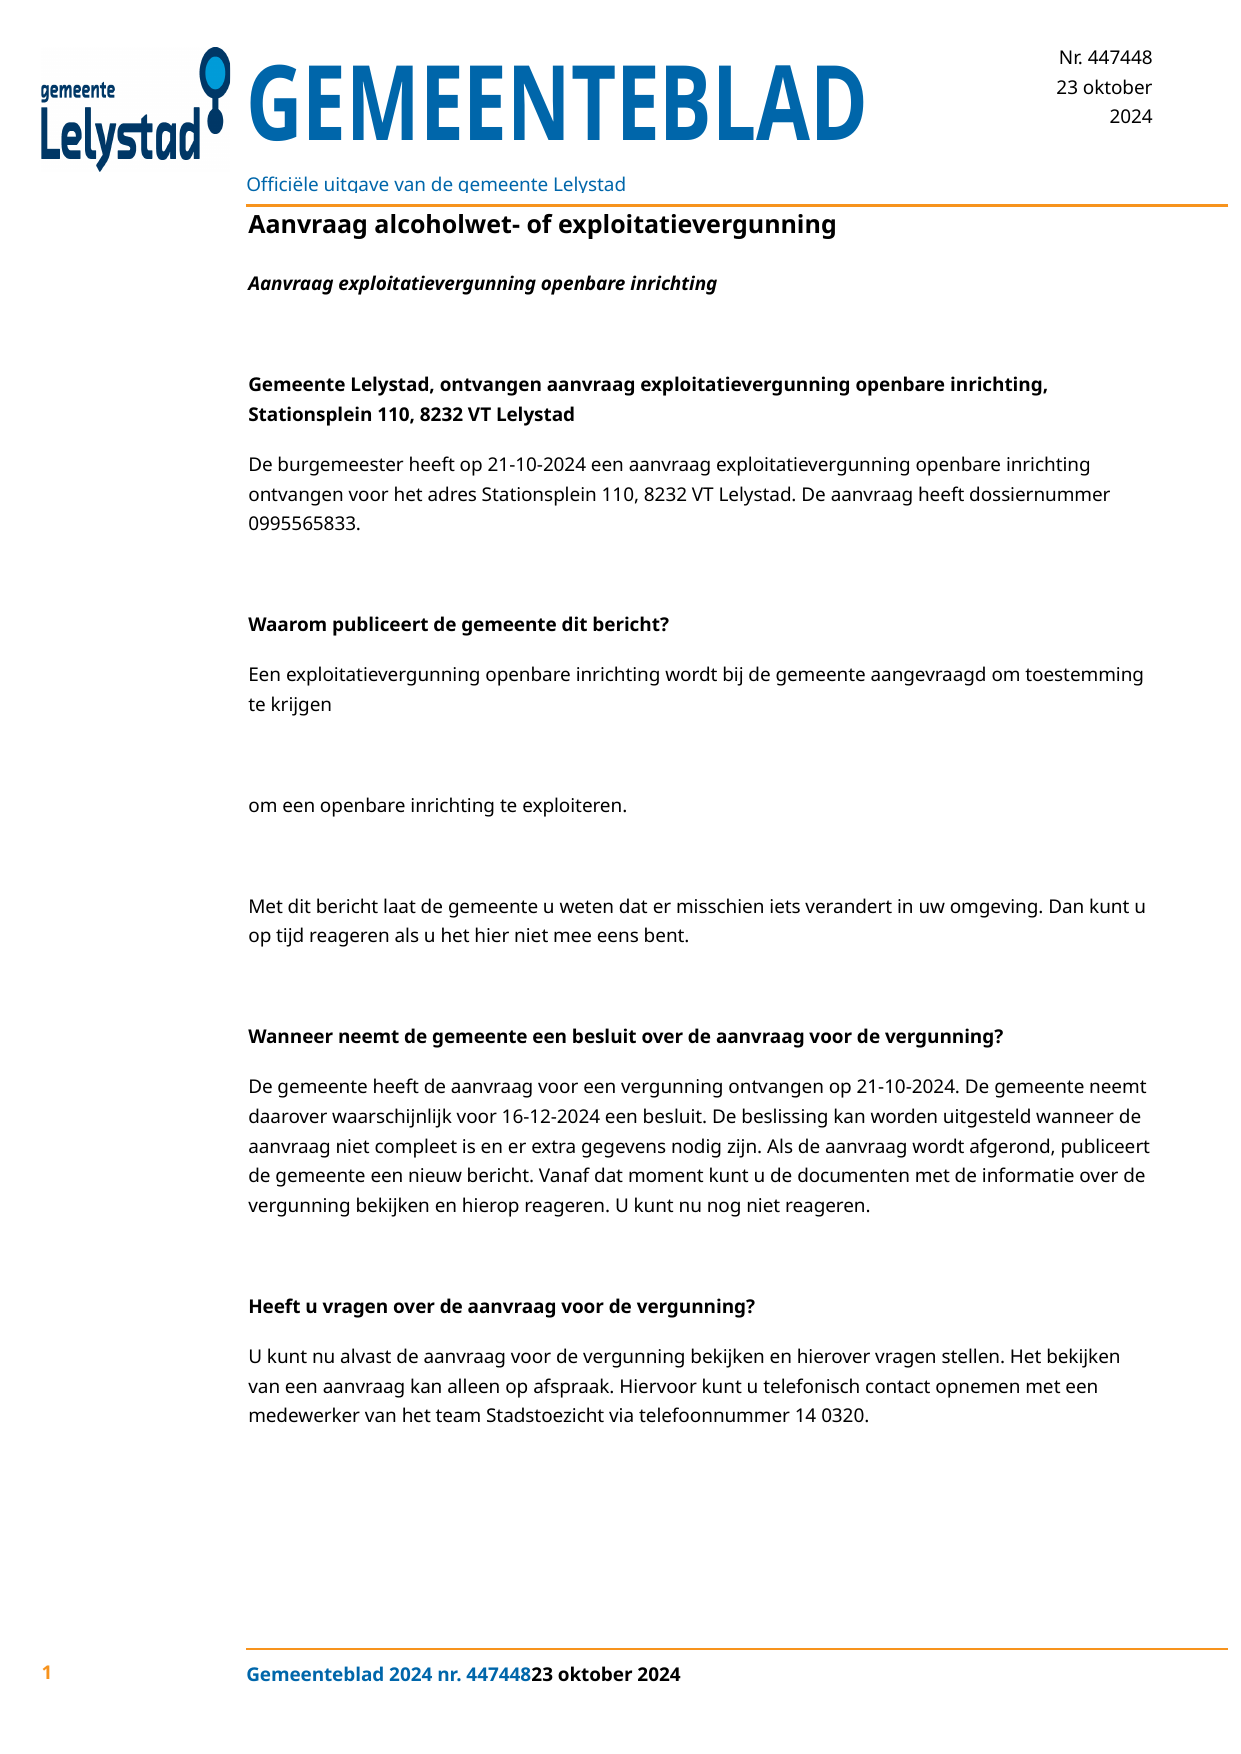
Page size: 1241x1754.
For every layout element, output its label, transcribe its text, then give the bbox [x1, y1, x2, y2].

text Met dit bericht laat de gemeente u weten dat er misschien iets verandert in uw omgeving. Dan kunt u op tijd reageren als u het hier niet mee eens bent. [248, 893, 1152, 948]
text Gemeente Lelystad, ontvangen aanvraag exploitatievergunning openbare inrichting, Stationsplein 110, 8232 VT Lelystad [248, 371, 1152, 426]
text Waarom publiceert de gemeente dit bericht? [248, 611, 1152, 637]
text Aanvraag exploitatievergunning openbare inrichting [248, 270, 1152, 296]
picture [41, 47, 231, 172]
text om een openbare inrichting te exploiteren. [248, 792, 1152, 818]
text U kunt nu alvast de aanvraag voor de vergunning bekijken en hierover vragen stellen. Het bekijken van een aanvraag kan alleen op afspraak. Hiervoor kunt u telefonisch contact opnemen met een medewerker van het team Stadstoezicht via telefoonnummer 14 0320. [248, 1343, 1152, 1428]
text Wanneer neemt de gemeente een besluit over de aanvraag voor de vergunning? [248, 1023, 1152, 1049]
text De gemeente heeft de aanvraag voor een vergunning ontvangen op 21-10-2024. De gemeente neemt daarover waarschijnlijk voor 16-12-2024 een besluit. De beslissing kan worden uitgesteld wanneer de aanvraag niet compleet is en er extra gegevens nodig zijn. Als de aanvraag wordt afgerond, publiceert de gemeente een nieuw bericht. Vanaf dat moment kunt u de documenten met de informatie over de vergunning bekijken en hierop reageren. U kunt nu nog niet reageren. [248, 1074, 1152, 1218]
text Een exploitatievergunning openbare inrichting wordt bij de gemeente aangevraagd om toestemming te krijgen [248, 662, 1152, 717]
text Aanvraag alcoholwet- of exploitatievergunning [248, 207, 1152, 241]
text De burgemeester heeft op 21-10-2024 een aanvraag exploitatievergunning openbare inrichting ontvangen voor het adres Stationsplein 110, 8232 VT Lelystad. De aanvraag heeft dossiernummer 0995565833. [248, 451, 1152, 536]
text Heeft u vragen over de aanvraag voor de vergunning? [248, 1293, 1152, 1318]
